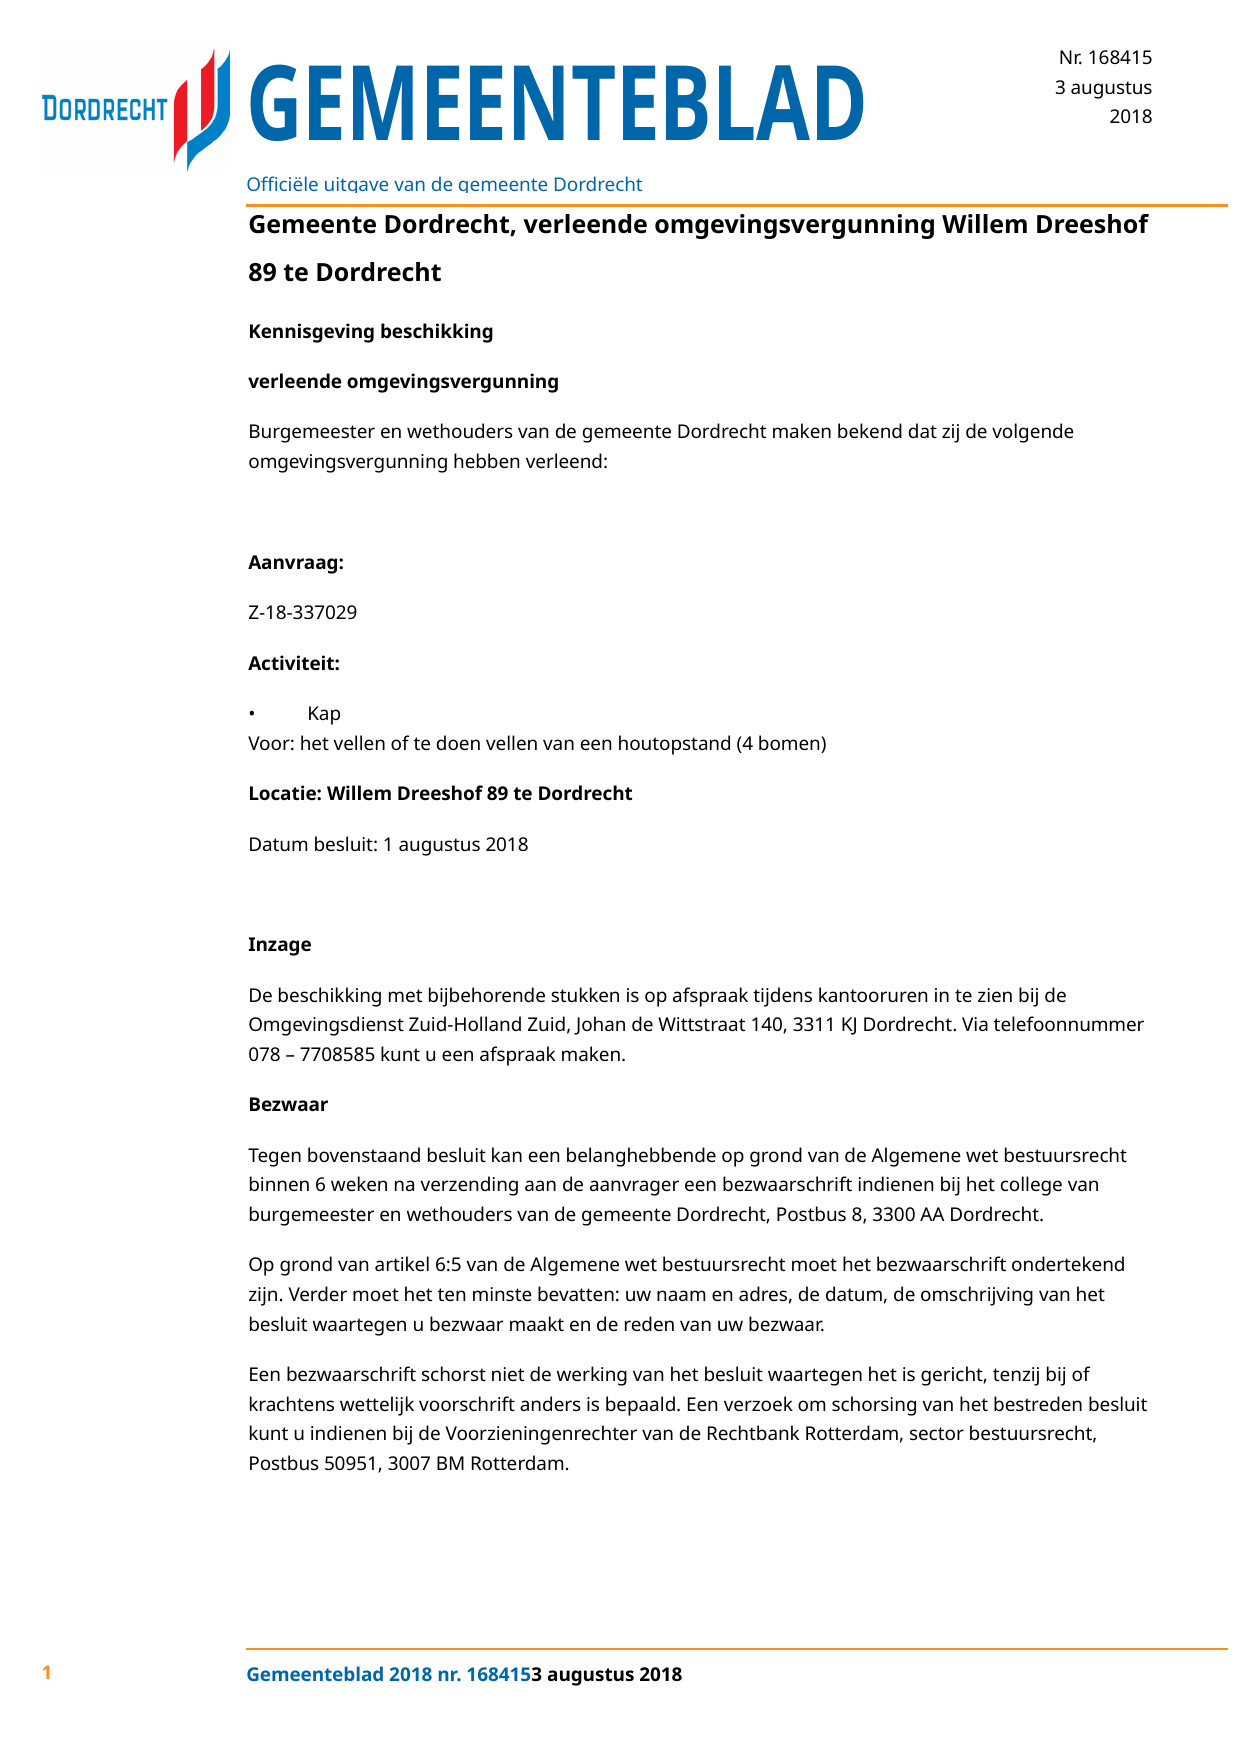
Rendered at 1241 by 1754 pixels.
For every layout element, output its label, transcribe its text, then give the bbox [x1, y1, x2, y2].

text De beschikking met bijbehorende stukken is op afspraak tijdens kantooruren in te zien bij de Omgevingsdienst Zuid-Holland Zuid, Johan de Wittstraat 140, 3311 KJ Dordrecht. Via telefoonnummer 078 – 7708585 kunt u een afspraak maken. [248, 982, 1152, 1067]
text Z-18-337029 [248, 599, 1152, 625]
text Gemeente Dordrecht, verleende omgevingsvergunning Willem Dreeshof 89 te Dordrecht [248, 207, 1152, 288]
text Voor: het vellen of te doen vellen van een houtopstand (4 bomen) [248, 730, 1152, 756]
text Bezwaar [248, 1092, 1152, 1117]
text Op grond van artikel 6:5 van de Algemene wet bestuursrecht moet het bezwaarschrift ondertekend zijn. Verder moet het ten minste bevatten: uw naam en adres, de datum, de omschrijving van het besluit waartegen u bezwaar maakt en de reden van uw bezwaar. [248, 1252, 1152, 1337]
text Locatie: Willem Dreeshof 89 te Dordrecht [248, 780, 1152, 806]
text verleende omgevingsvergunning [248, 368, 1152, 394]
text Kennisgeving beschikking [248, 318, 1152, 344]
text Activiteit: [248, 650, 1152, 676]
text Aanvraag: [248, 549, 1152, 575]
text Een bezwaarschrift schorst niet de werking van het besluit waartegen het is gericht, tenzij bij of krachtens wettelijk voorschrift anders is bepaald. Een verzoek om schorsing van het bestreden besluit kunt u indienen bij de Voorzieningenrechter van de Rechtbank Rotterdam, sector bestuursrecht, Postbus 50951, 3007 BM Rotterdam. [248, 1361, 1152, 1476]
picture [41, 47, 231, 172]
text Tegen bovenstaand besluit kan een belanghebbende op grond van de Algemene wet bestuursrecht binnen 6 weken na verzending aan de aanvrager een bezwaarschrift indienen bij het college van burgemeester en wethouders van de gemeente Dordrecht, Postbus 8, 3300 AA Dordrecht. [248, 1142, 1152, 1227]
text Inzage [248, 932, 1152, 957]
text Datum besluit: 1 augustus 2018 [248, 831, 1152, 857]
text Burgemeester en wethouders van de gemeente Dordrecht maken bekend dat zij de volgende omgevingsvergunning hebben verleend: [248, 419, 1152, 474]
list Kap [248, 700, 1152, 726]
